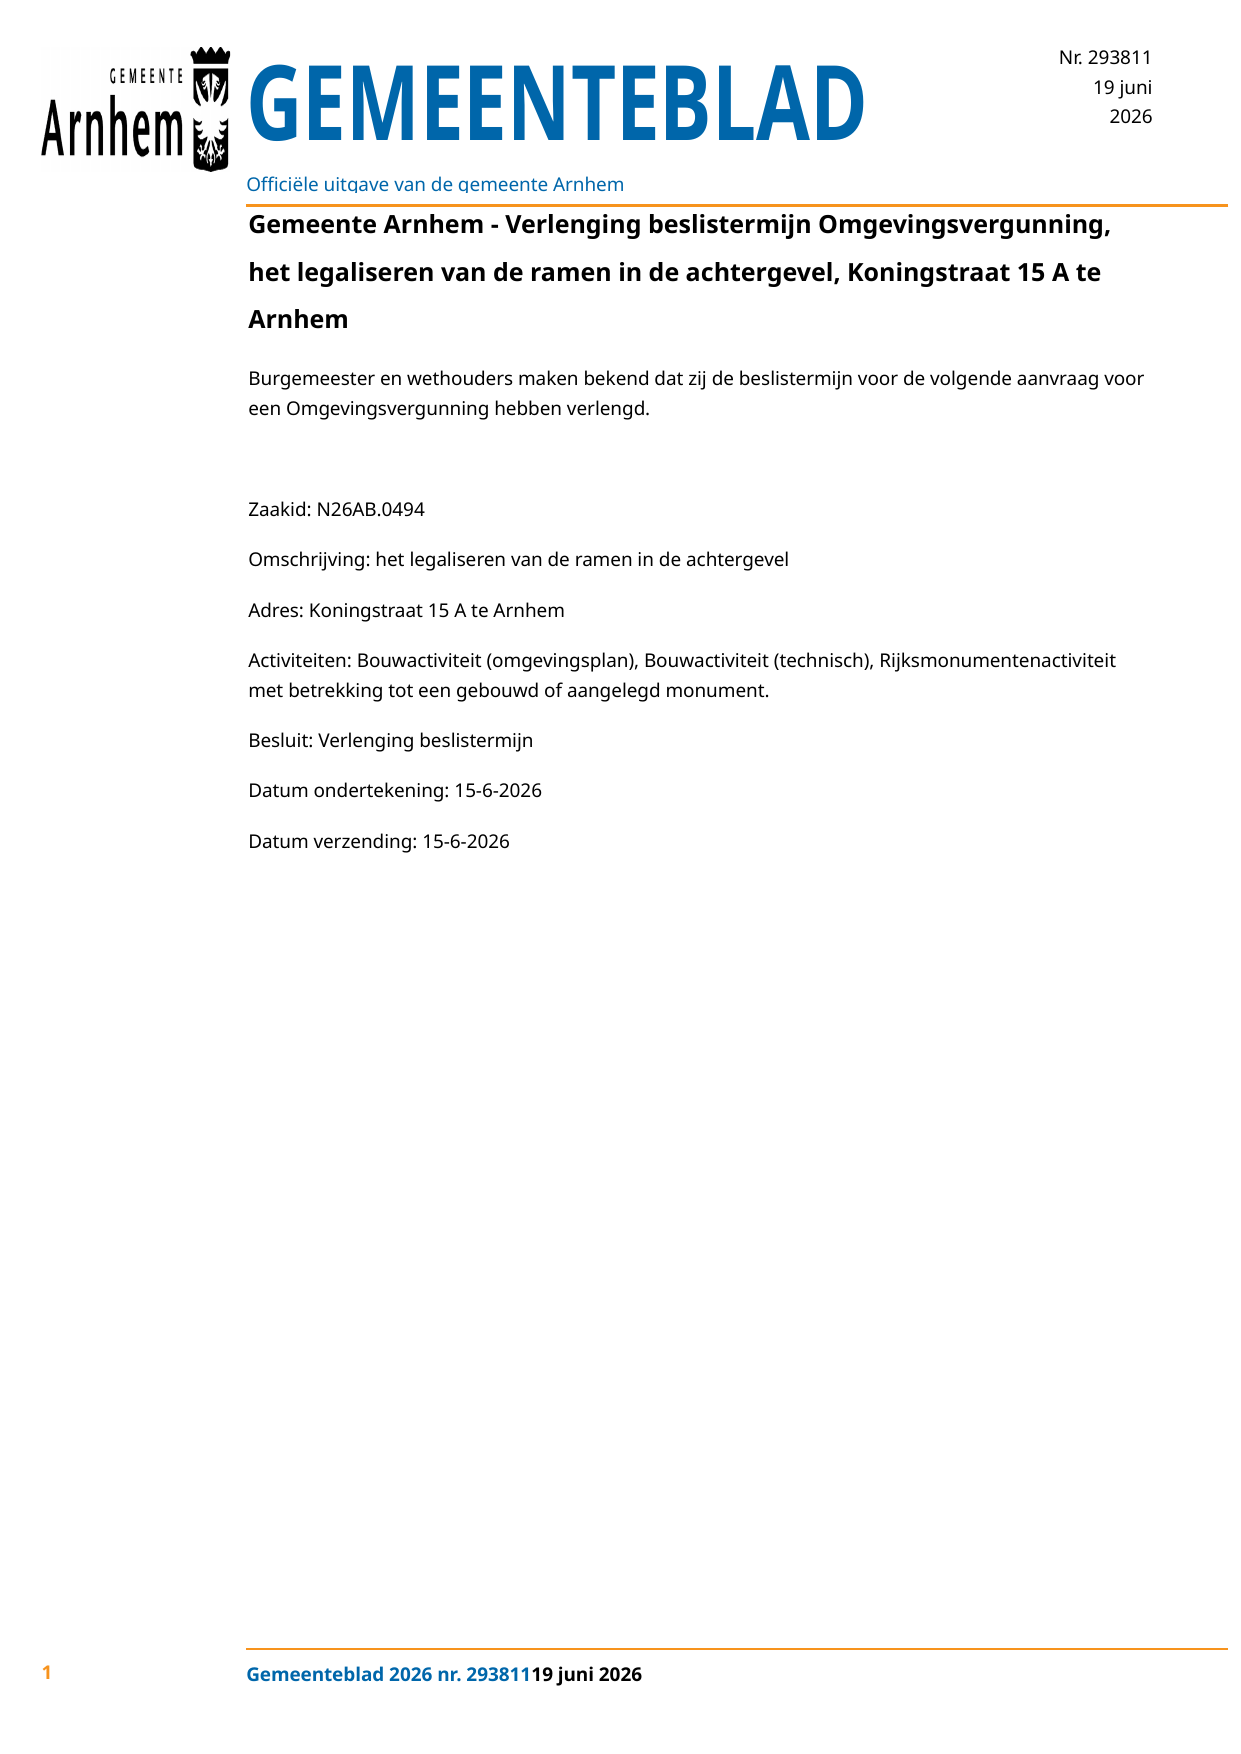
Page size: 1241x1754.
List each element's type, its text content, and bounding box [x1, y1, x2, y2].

text Adres: Koningstraat 15 A te Arnhem [248, 597, 1152, 622]
picture [41, 47, 231, 172]
text Datum ondertekening: 15-6-2026 [248, 778, 1152, 803]
text Gemeente Arnhem - Verlenging beslistermijn Omgevingsvergunning, het legaliseren van de ramen in de achtergevel, Koningstraat 15 A te Arnhem [248, 207, 1152, 336]
text Zaakid: N26AB.0494 [248, 496, 1152, 522]
text Datum verzending: 15-6-2026 [248, 828, 1152, 854]
text Omschrijving: het legaliseren van de ramen in de achtergevel [248, 546, 1152, 572]
text Burgemeester en wethouders maken bekend dat zij de beslistermijn voor de volgende aanvraag voor een Omgevingsvergunning hebben verlengd. [248, 366, 1152, 421]
text Besluit: Verlenging beslistermijn [248, 727, 1152, 753]
text Activiteiten: Bouwactiviteit (omgevingsplan), Bouwactiviteit (technisch), Rijksmonumentenactiviteit met betrekking tot een gebouwd of aangelegd monument. [248, 647, 1152, 702]
